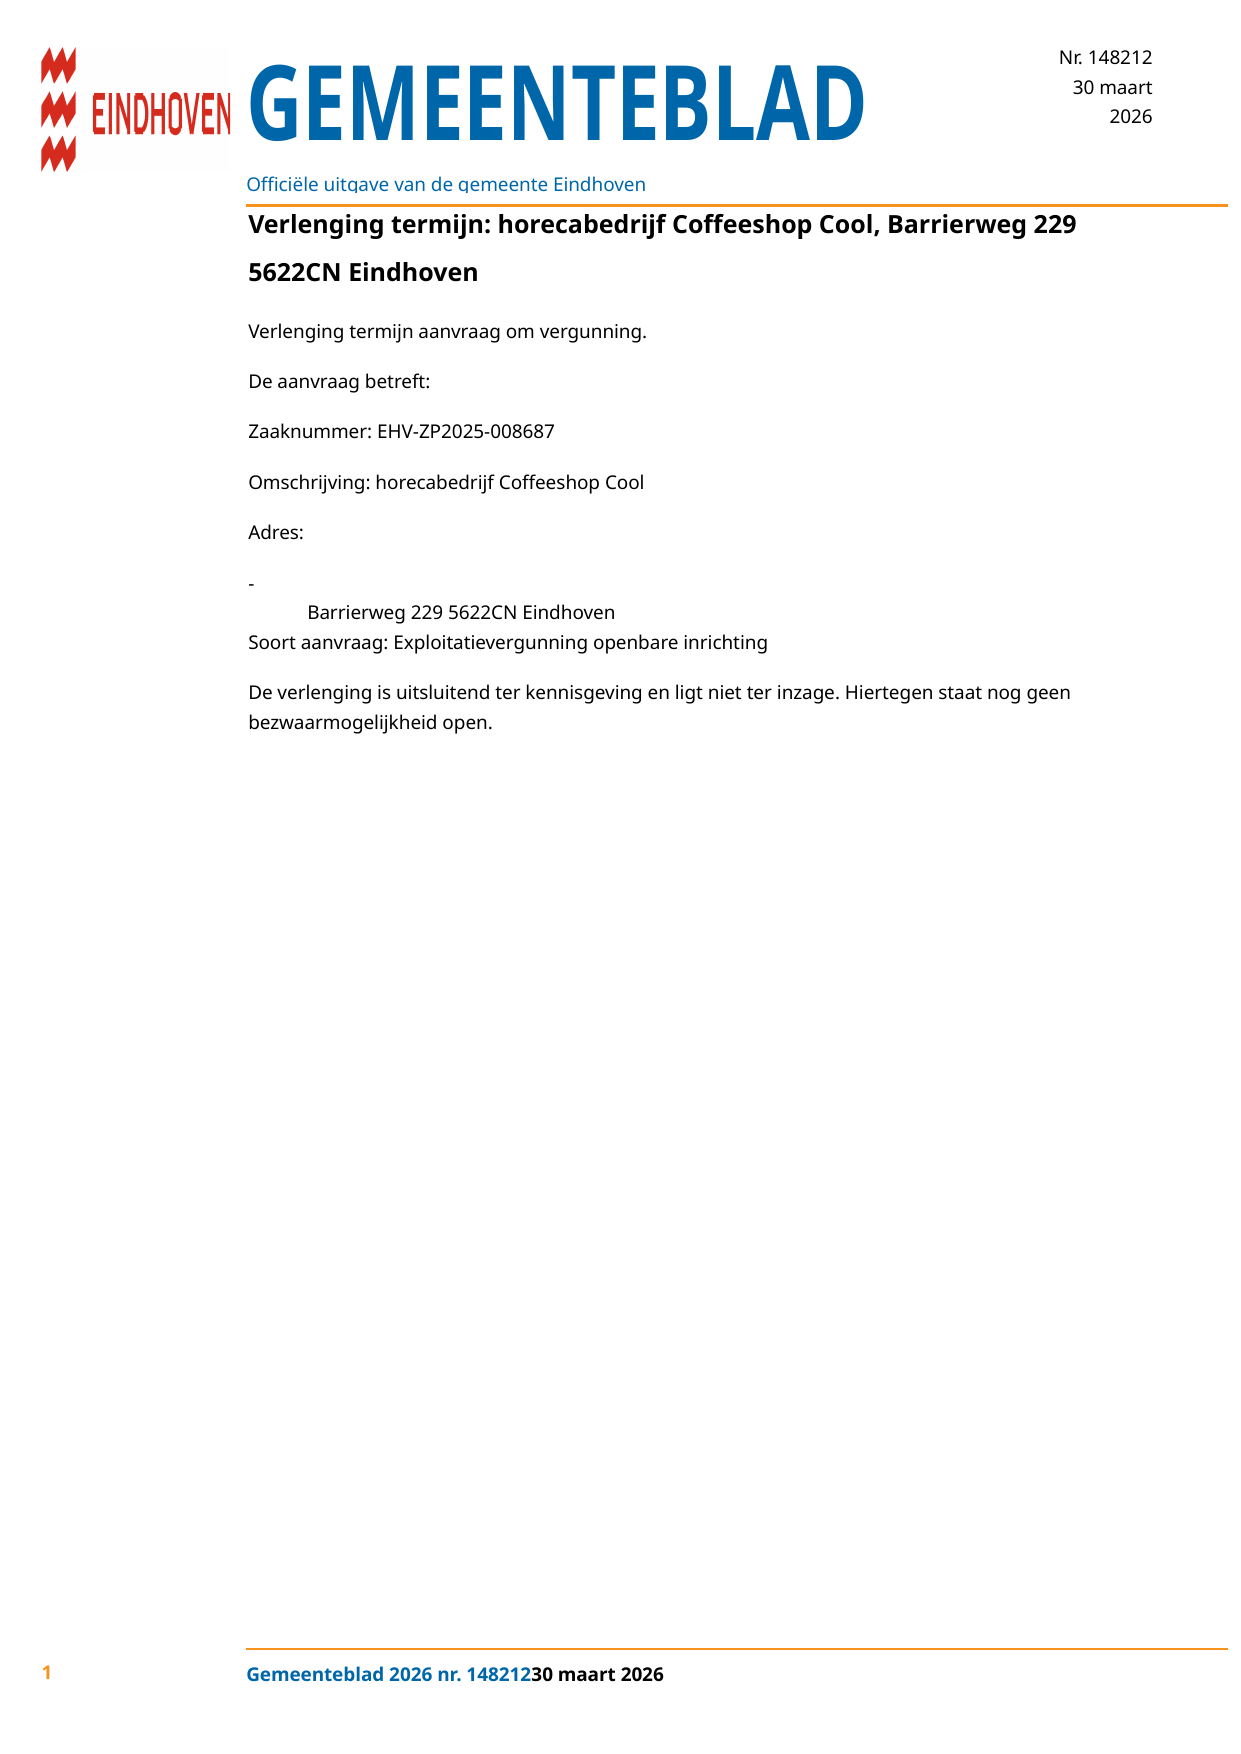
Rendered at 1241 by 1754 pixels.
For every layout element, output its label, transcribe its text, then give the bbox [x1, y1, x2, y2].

text Soort aanvraag: Exploitatievergunning openbare inrichting [248, 629, 1152, 655]
text Verlenging termijn aanvraag om vergunning. [248, 318, 1152, 344]
text Zaaknummer: EHV-ZP2025-008687 [248, 419, 1152, 444]
text Omschrijving: horecabedrijf Coffeeshop Cool [248, 469, 1152, 495]
list Barrierweg 229 5622CN Eindhoven [248, 599, 1152, 625]
text De verlenging is uitsluitend ter kennisgeving en ligt niet ter inzage. Hiertegen staat nog geen bezwaarmogelijkheid open. [248, 679, 1152, 735]
text Adres: [248, 519, 1152, 545]
picture [41, 47, 231, 172]
text Verlenging termijn: horecabedrijf Coffeeshop Cool, Barrierweg 229 5622CN Eindhoven [248, 207, 1152, 288]
text De aanvraag betreft: [248, 368, 1152, 394]
